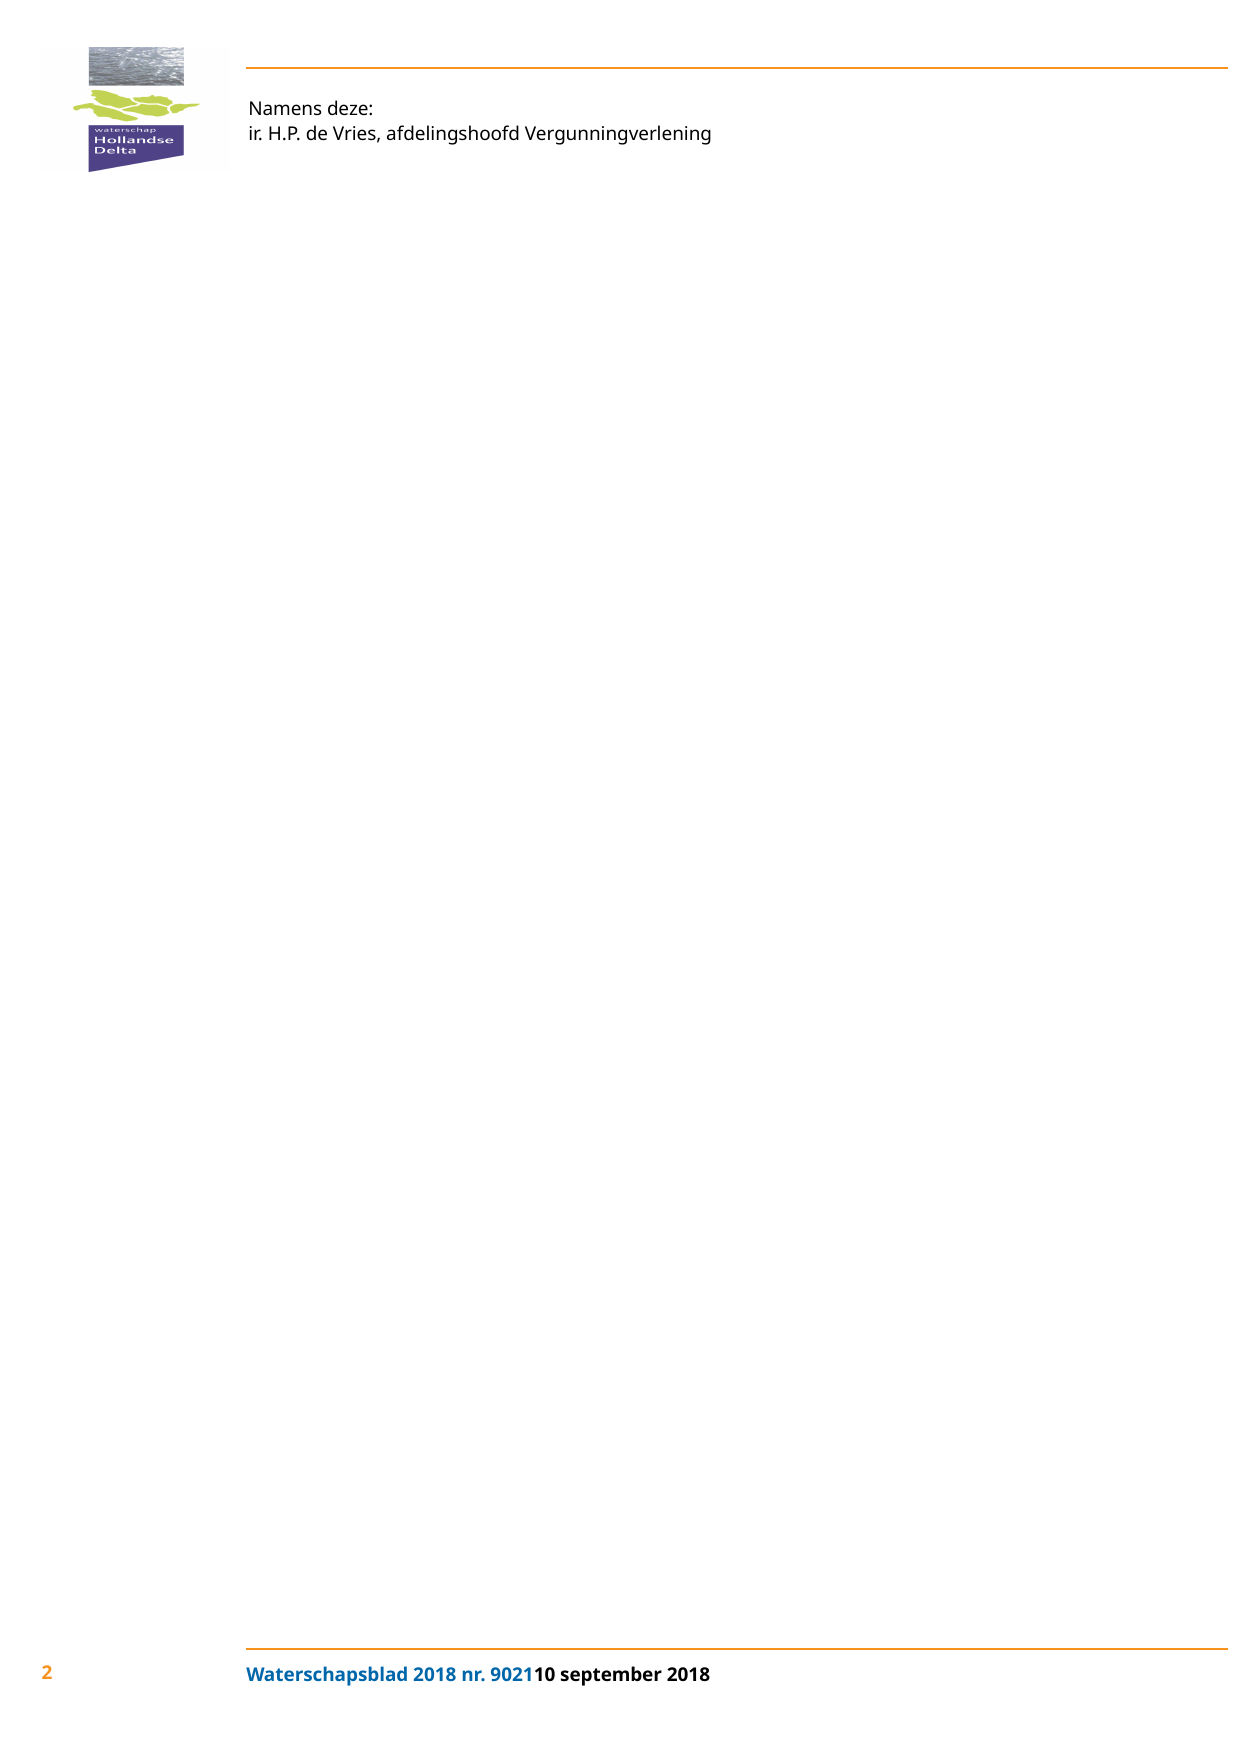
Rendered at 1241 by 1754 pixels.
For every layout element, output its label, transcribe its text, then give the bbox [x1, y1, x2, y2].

text Namens deze: [248, 95, 1152, 121]
text ir. H.P. de Vries, afdelingshoofd Vergunningverlening [248, 121, 1152, 146]
picture [41, 47, 231, 172]
